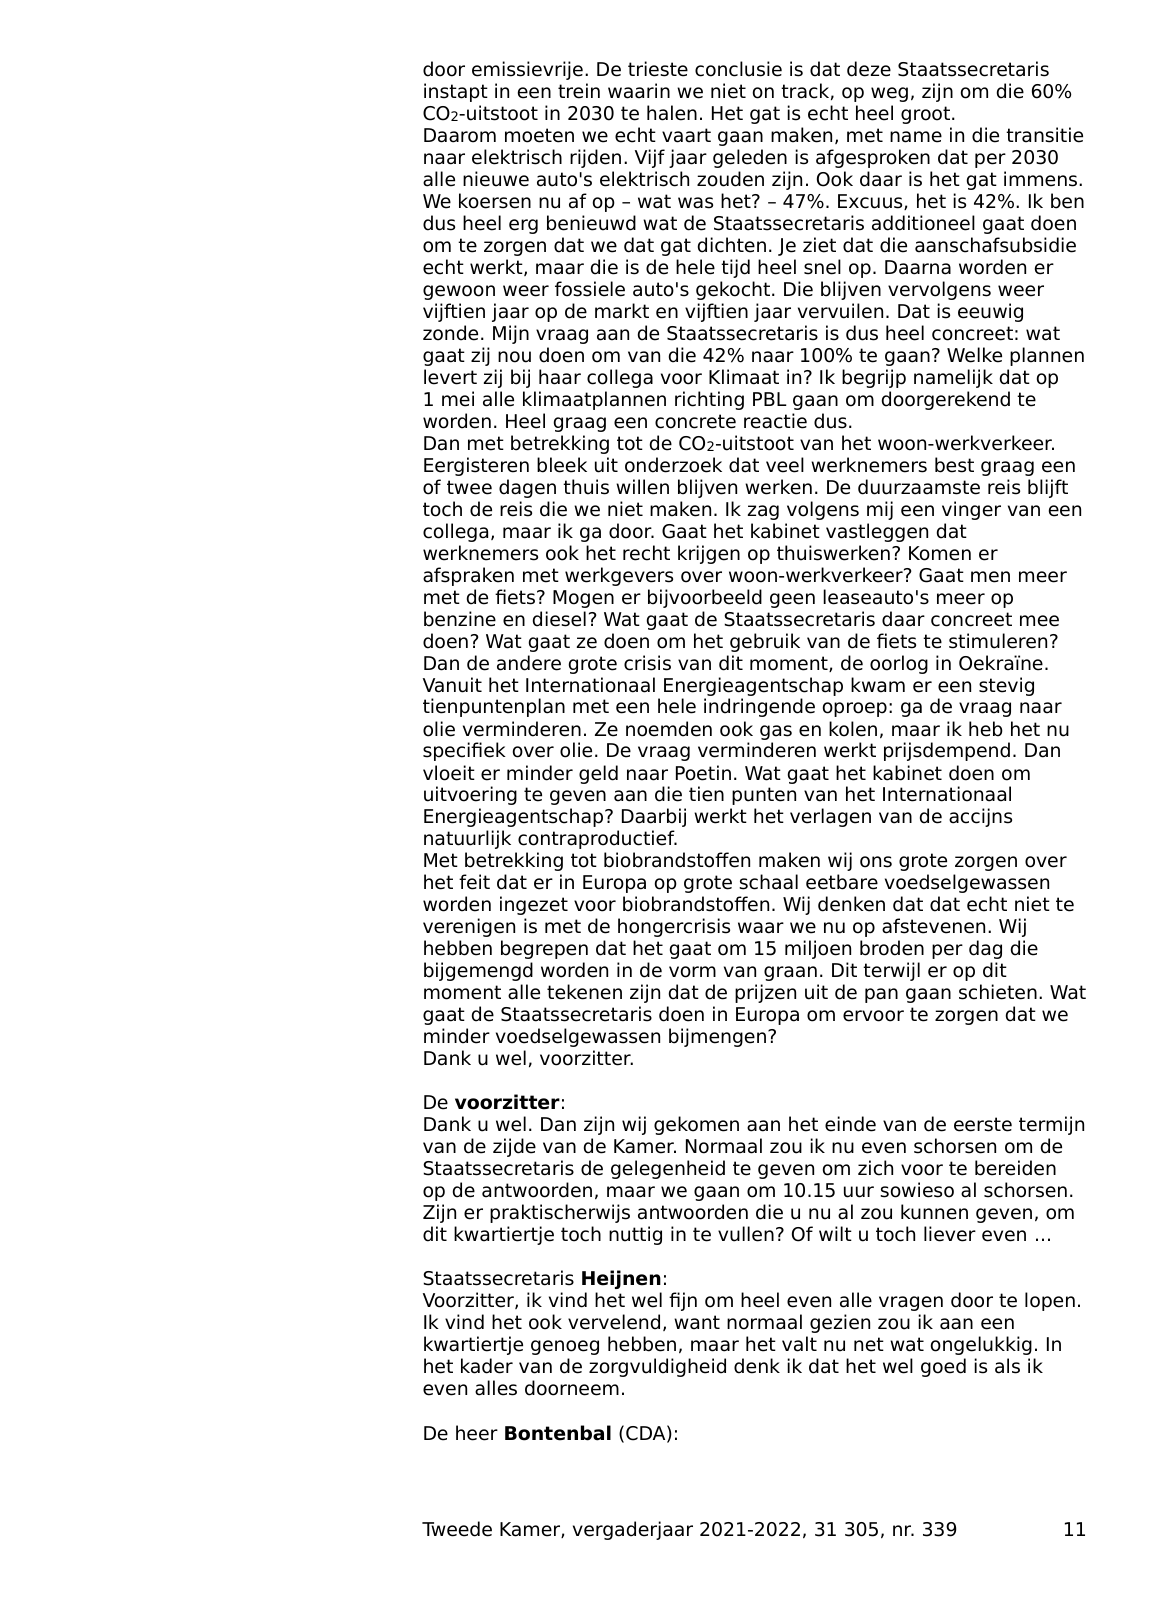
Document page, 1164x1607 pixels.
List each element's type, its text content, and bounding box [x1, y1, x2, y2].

text De heer Bontenbal (CDA): [422, 1422, 1087, 1444]
text Dan de andere grote crisis van dit moment, de oorlog in Oekraïne. Vanuit het Internationaal Energieagentschap kwam er een stevig tienpuntenplan met een hele indringende oproep: ga de vraag naar olie verminderen. Ze noemden ook gas en kolen, maar ik heb het nu specifiek over olie. De vraag verminderen werkt prijsdempend. Dan vloeit er minder geld naar Poetin. Wat gaat het kabinet doen om uitvoering te geven aan die tien punten van het Internationaal Energieagentschap? Daarbij werkt het verlagen van de accijns natuurlijk contraproductief. [422, 652, 1087, 850]
text De voorzitter: [422, 1092, 1087, 1114]
text Staatssecretaris Heijnen: [422, 1268, 1087, 1290]
text Dank u wel. Dan zijn wij gekomen aan het einde van de eerste termijn van de zijde van de Kamer. Normaal zou ik nu even schorsen om de Staatssecretaris de gelegenheid te geven om zich voor te bereiden op de antwoorden, maar we gaan om 10.15 uur sowieso al schorsen. Zijn er praktischerwijs antwoorden die u nu al zou kunnen geven, om dit kwartiertje toch nuttig in te vullen? Of wilt u toch liever even ... [422, 1114, 1087, 1246]
text Voorzitter, ik vind het wel fijn om heel even alle vragen door te lopen. Ik vind het ook vervelend, want normaal gezien zou ik aan een kwartiertje genoeg hebben, maar het valt nu net wat ongelukkig. In het kader van de zorgvuldigheid denk ik dat het wel goed is als ik even alles doorneem. [422, 1290, 1087, 1400]
text Met betrekking tot biobrandstoffen maken wij ons grote zorgen over het feit dat er in Europa op grote schaal eetbare voedselgewassen worden ingezet voor biobrandstoffen. Wij denken dat dat echt niet te verenigen is met de hongercrisis waar we nu op afstevenen. Wij hebben begrepen dat het gaat om 15 miljoen broden per dag die bijgemengd worden in de vorm van graan. Dit terwijl er op dit moment alle tekenen zijn dat de prijzen uit de pan gaan schieten. Wat gaat de Staatssecretaris doen in Europa om ervoor te zorgen dat we minder voedselgewassen bijmengen? [422, 850, 1087, 1048]
text door emissievrije. De trieste conclusie is dat deze Staatssecretaris instapt in een trein waarin we niet on track, op weg, zijn om die 60% CO2-uitstoot in 2030 te halen. Het gat is echt heel groot. [422, 59, 1087, 125]
text Daarom moeten we echt vaart gaan maken, met name in die transitie naar elektrisch rijden. Vijf jaar geleden is afgesproken dat per 2030 alle nieuwe auto's elektrisch zouden zijn. Ook daar is het gat immens. We koersen nu af op – wat was het? – 47%. Excuus, het is 42%. Ik ben dus heel erg benieuwd wat de Staatssecretaris additioneel gaat doen om te zorgen dat we dat gat dichten. Je ziet dat die aanschafsubsidie echt werkt, maar die is de hele tijd heel snel op. Daarna worden er gewoon weer fossiele auto's gekocht. Die blijven vervolgens weer vijftien jaar op de markt en vijftien jaar vervuilen. Dat is eeuwig zonde. Mijn vraag aan de Staatssecretaris is dus heel concreet: wat gaat zij nou doen om van die 42% naar 100% te gaan? Welke plannen levert zij bij haar collega voor Klimaat in? Ik begrijp namelijk dat op 1 mei alle klimaatplannen richting PBL gaan om doorgerekend te worden. Heel graag een concrete reactie dus. [422, 125, 1087, 433]
text Dan met betrekking tot de CO2-uitstoot van het woon-werkverkeer. Eergisteren bleek uit onderzoek dat veel werknemers best graag een of twee dagen thuis willen blijven werken. De duurzaamste reis blijft toch de reis die we niet maken. Ik zag volgens mij een vinger van een collega, maar ik ga door. Gaat het kabinet vastleggen dat werknemers ook het recht krijgen op thuiswerken? Komen er afspraken met werkgevers over woon-werkverkeer? Gaat men meer met de fiets? Mogen er bijvoorbeeld geen leaseauto's meer op benzine en diesel? Wat gaat de Staatssecretaris daar concreet mee doen? Wat gaat ze doen om het gebruik van de fiets te stimuleren? [422, 433, 1087, 652]
text Dank u wel, voorzitter. [422, 1048, 1087, 1070]
